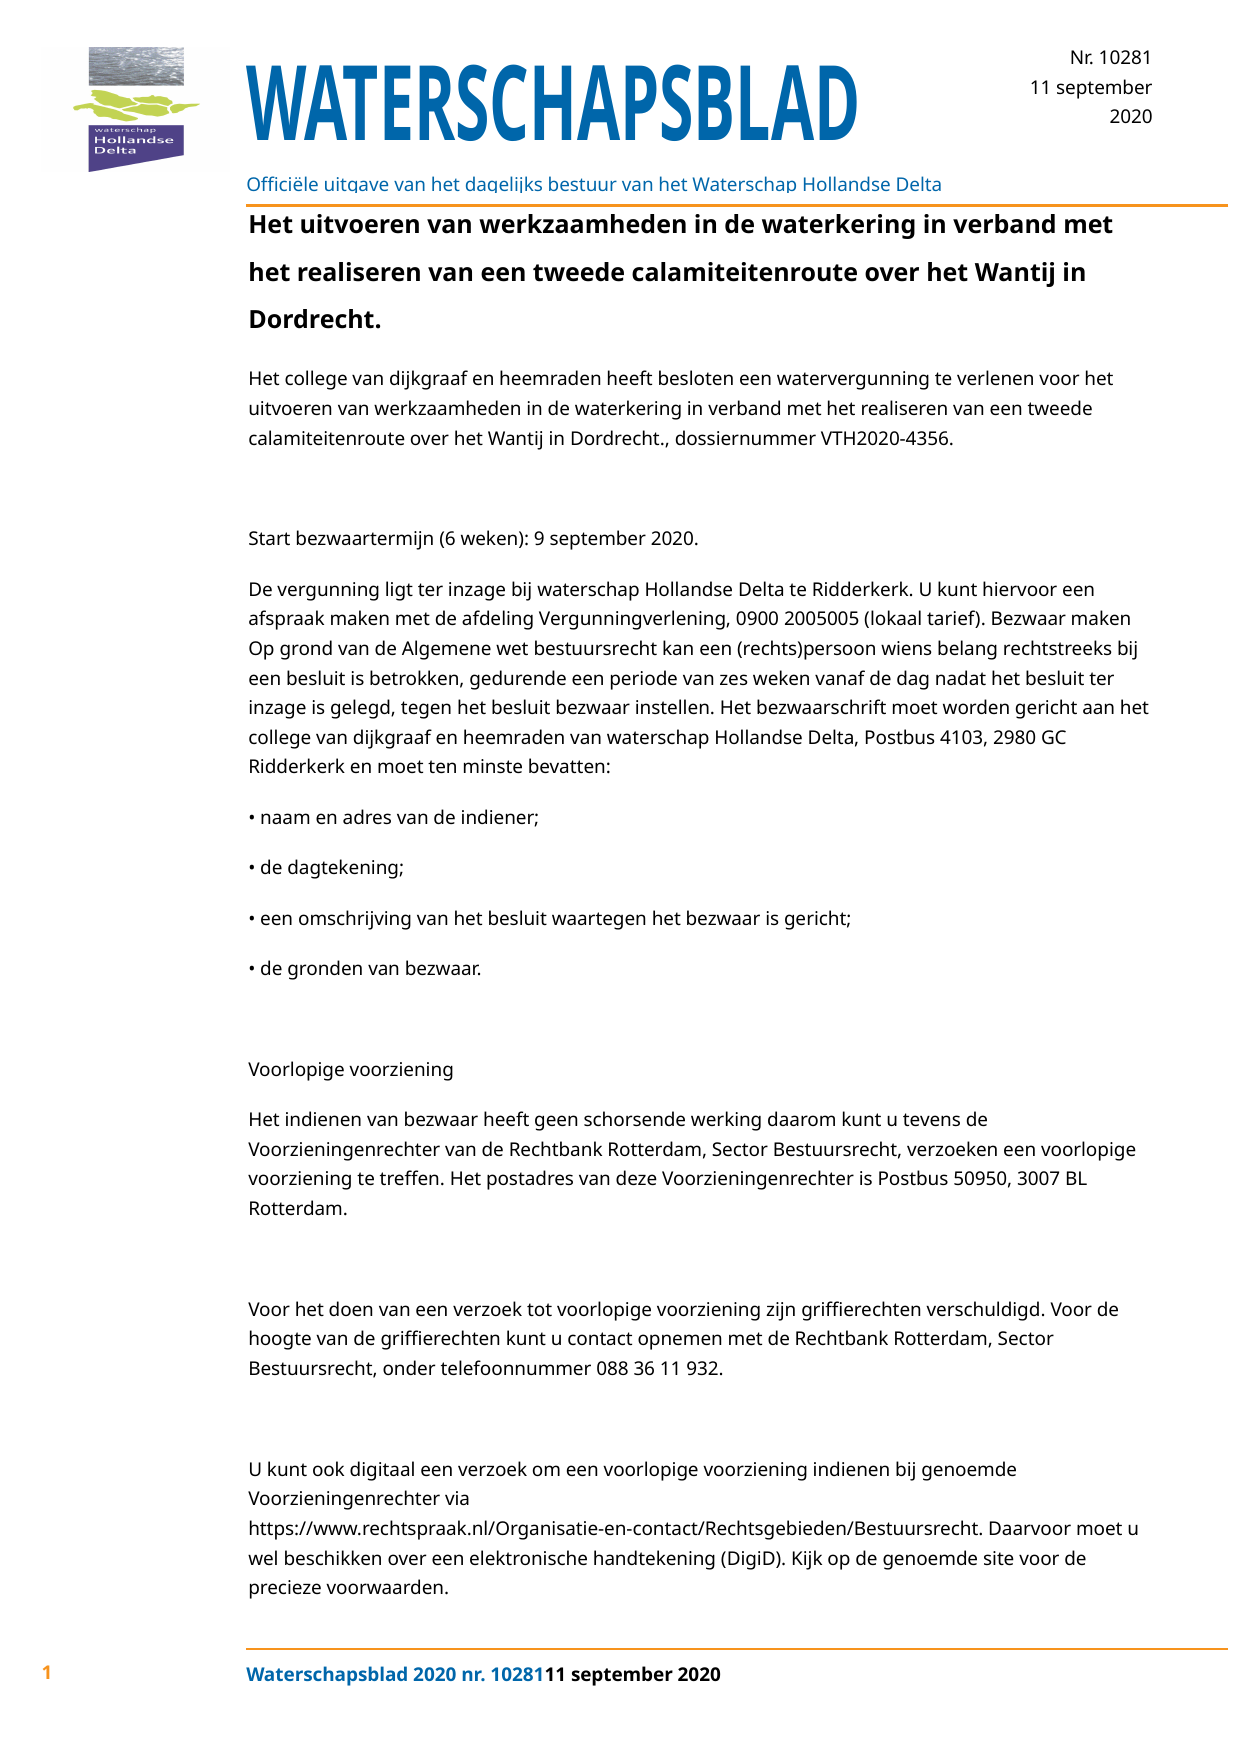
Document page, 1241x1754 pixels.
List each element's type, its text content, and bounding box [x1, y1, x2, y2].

text Het indienen van bezwaar heeft geen schorsende werking daarom kunt u tevens de Voorzieningenrechter van de Rechtbank Rotterdam, Sector Bestuursrecht, verzoeken een voorlopige voorziening te treffen. Het postadres van deze Voorzieningenrechter is Postbus 50950, 3007 BL Rotterdam. [248, 1106, 1152, 1221]
text De vergunning ligt ter inzage bij waterschap Hollandse Delta te Ridderkerk. U kunt hiervoor een afspraak maken met de afdeling Vergunningverlening, 0900 2005005 (lokaal tarief). Bezwaar maken Op grond van de Algemene wet bestuursrecht kan een (rechts)persoon wiens belang rechtstreeks bij een besluit is betrokken, gedurende een periode van zes weken vanaf de dag nadat het besluit ter inzage is gelegd, tegen het besluit bezwaar instellen. Het bezwaarschrift moet worden gericht aan het college van dijkgraaf en heemraden van waterschap Hollandse Delta, Postbus 4103, 2980 GC Ridderkerk en moet ten minste bevatten: [248, 576, 1152, 779]
picture [41, 47, 231, 172]
text Voor het doen van een verzoek tot voorlopige voorziening zijn griffierechten verschuldigd. Voor de hoogte van de griffierechten kunt u contact opnemen met de Rechtbank Rotterdam, Sector Bestuursrecht, onder telefoonnummer 088 36 11 932. [248, 1296, 1152, 1381]
text Voorlopige voorziening [248, 1056, 1152, 1082]
text • de dagtekening; [248, 854, 1152, 880]
text • naam en adres van de indiener; [248, 804, 1152, 829]
text Het uitvoeren van werkzaamheden in de waterkering in verband met het realiseren van een tweede calamiteitenroute over het Wantij in Dordrecht. [248, 207, 1152, 336]
text • de gronden van bezwaar. [248, 955, 1152, 981]
text U kunt ook digitaal een verzoek om een voorlopige voorziening indienen bij genoemde Voorzieningenrechter via https://www.rechtspraak.nl/Organisatie-en-contact/Rechtsgebieden/Bestuursrecht. Daarvoor moet u wel beschikken over een elektronische handtekening (DigiD). Kijk op de genoemde site voor de precieze voorwaarden. [248, 1456, 1152, 1600]
text Het college van dijkgraaf en heemraden heeft besloten een watervergunning te verlenen voor het uitvoeren van werkzaamheden in de waterkering in verband met het realiseren van een tweede calamiteitenroute over het Wantij in Dordrecht., dossiernummer VTH2020-4356. [248, 366, 1152, 450]
text • een omschrijving van het besluit waartegen het bezwaar is gericht; [248, 905, 1152, 930]
text Start bezwaartermijn (6 weken): 9 september 2020. [248, 526, 1152, 551]
